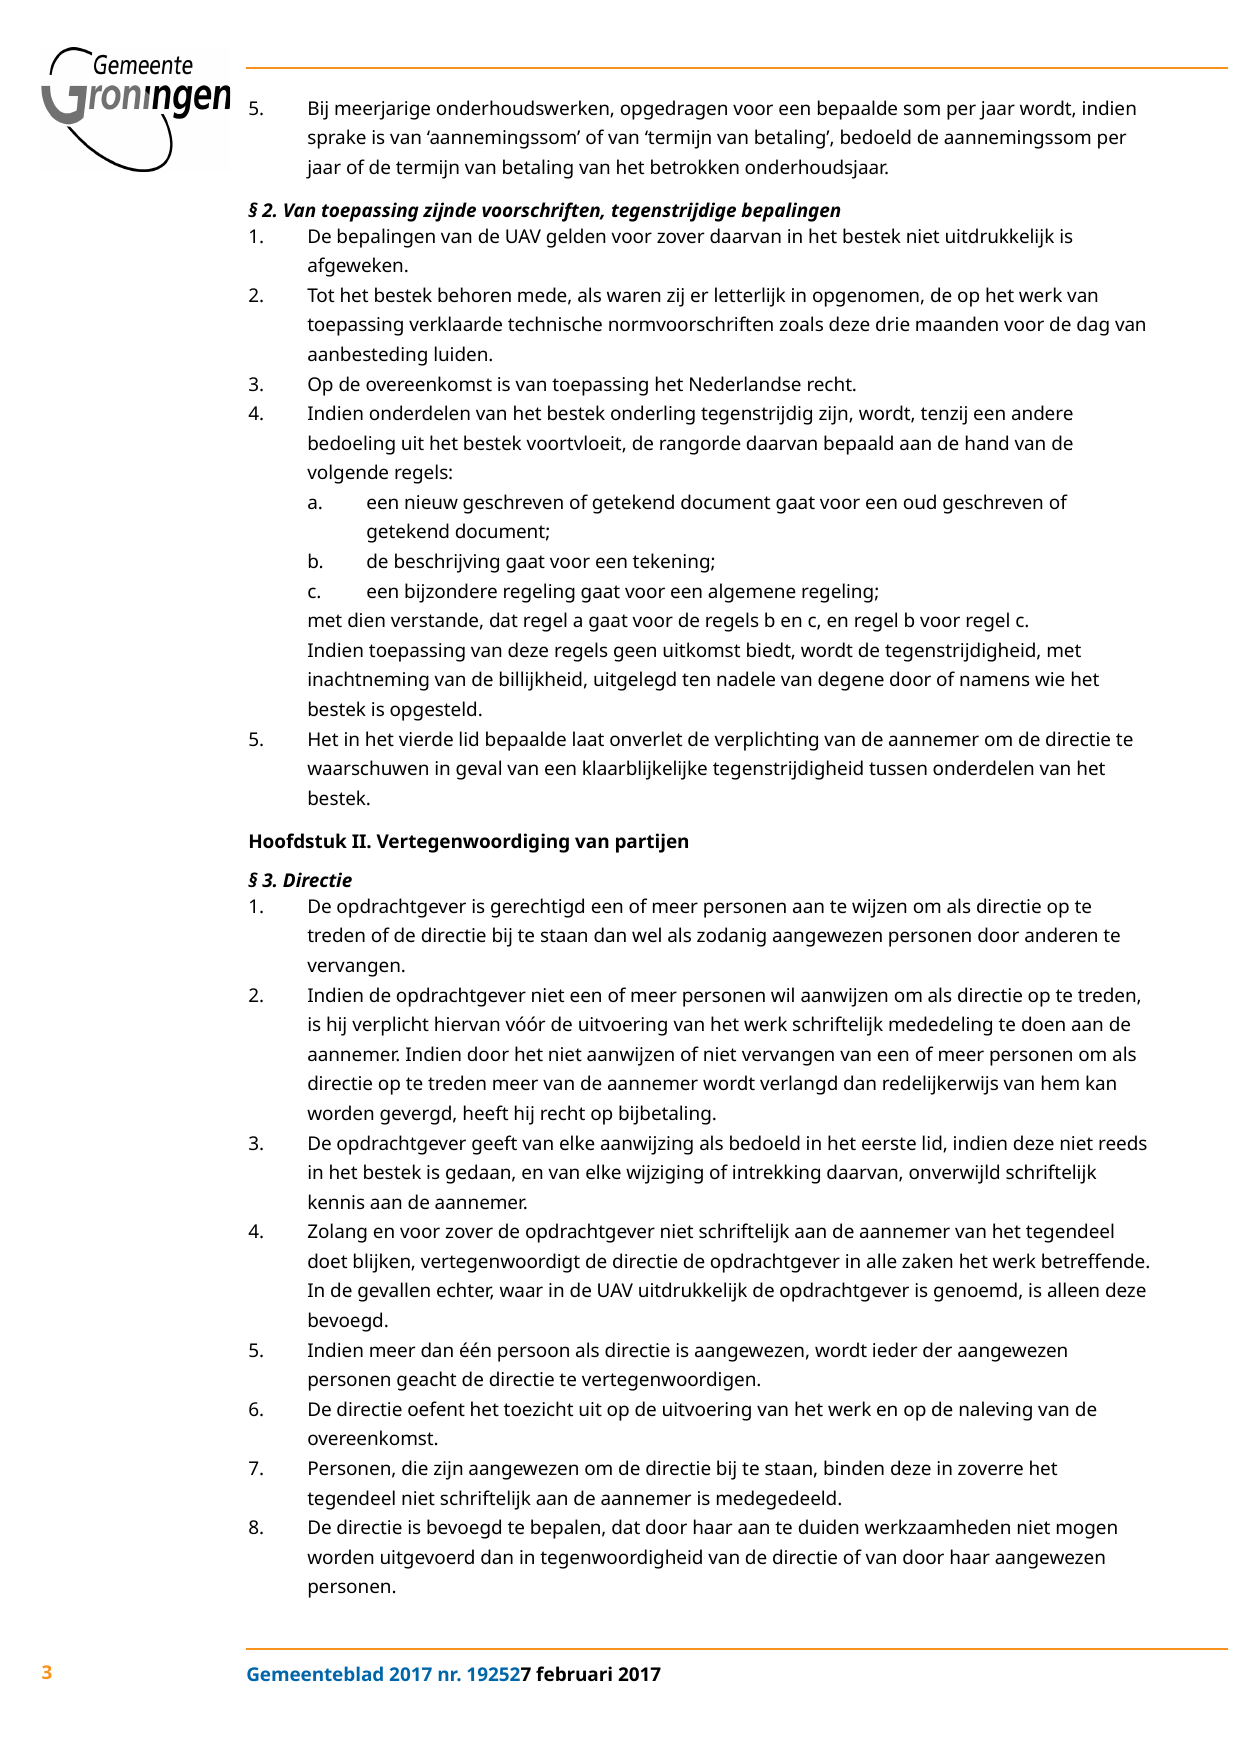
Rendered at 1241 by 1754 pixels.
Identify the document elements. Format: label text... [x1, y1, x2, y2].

list een nieuw geschreven of getekend document gaat voor een oud geschreven of getekend document; [307, 489, 1152, 544]
list Tot het bestek behoren mede, als waren zij er letterlijk in opgenomen, de op het werk van toepassing verklaarde technische normvoorschriften zoals deze drie maanden voor de dag van aanbesteding luiden. [248, 282, 1152, 367]
list Personen, die zijn aangewezen om de directie bij te staan, binden deze in zoverre het tegendeel niet schriftelijk aan de aannemer is medegedeeld. [248, 1455, 1152, 1510]
list Indien onderdelen van het bestek onderling tegenstrijdig zijn, wordt, tenzij een andere bedoeling uit het bestek voortvloeit, de rangorde daarvan bepaald aan de hand van de volgende regels: [248, 400, 1152, 485]
text Hoofdstuk II. Vertegenwoordiging van partijen [248, 828, 1152, 854]
list De directie oefent het toezicht uit op de uitvoering van het werk en op de naleving van de overeenkomst. [248, 1396, 1152, 1451]
text § 3. Directie [248, 867, 1152, 893]
picture [41, 47, 231, 172]
list De opdrachtgever is gerechtigd een of meer personen aan te wijzen om als directie op te treden of de directie bij te staan dan wel als zodanig aangewezen personen door anderen te vervangen. [248, 893, 1152, 978]
text § 2. Van toepassing zijnde voorschriften, tegenstrijdige bepalingen [248, 197, 1152, 223]
list Op de overeenkomst is van toepassing het Nederlandse recht. [248, 371, 1152, 396]
list De bepalingen van de UAV gelden voor zover daarvan in het bestek niet uitdrukkelijk is afgeweken. [248, 223, 1152, 278]
list de beschrijving gaat voor een tekening; [307, 548, 1152, 574]
list met dien verstande, dat regel a gaat voor de regels b en c, en regel b voor regel c. [248, 607, 1152, 633]
list Indien toepassing van deze regels geen uitkomst biedt, wordt de tegenstrijdigheid, met inachtneming van de billijkheid, uitgelegd ten nadele van degene door of namens wie het bestek is opgesteld. [248, 637, 1152, 722]
list Het in het vierde lid bepaalde laat onverlet de verplichting van de aannemer om de directie te waarschuwen in geval van een klaarblijkelijke tegenstrijdigheid tussen onderdelen van het bestek. [248, 726, 1152, 811]
list De directie is bevoegd te bepalen, dat door haar aan te duiden werkzaamheden niet mogen worden uitgevoerd dan in tegenwoordigheid van de directie of van door haar aangewezen personen. [248, 1514, 1152, 1599]
list Zolang en voor zover de opdrachtgever niet schriftelijk aan de aannemer van het tegendeel doet blijken, vertegenwoordigt de directie de opdrachtgever in alle zaken het werk betreffende. In de gevallen echter, waar in de UAV uitdrukkelijk de opdrachtgever is genoemd, is alleen deze bevoegd. [248, 1218, 1152, 1333]
list Indien de opdrachtgever niet een of meer personen wil aanwijzen om als directie op te treden, is hij verplicht hiervan vóór de uitvoering van het werk schriftelijk mededeling te doen aan de aannemer. Indien door het niet aanwijzen of niet vervangen van een of meer personen om als directie op te treden meer van de aannemer wordt verlangd dan redelijkerwijs van hem kan worden gevergd, heeft hij recht op bijbetaling. [248, 982, 1152, 1126]
list De opdrachtgever geeft van elke aanwijzing als bedoeld in het eerste lid, indien deze niet reeds in het bestek is gedaan, en van elke wijziging of intrekking daarvan, onverwijld schriftelijk kennis aan de aannemer. [248, 1130, 1152, 1214]
list Indien meer dan één persoon als directie is aangewezen, wordt ieder der aangewezen personen geacht de directie te vertegenwoordigen. [248, 1337, 1152, 1392]
list Bij meerjarige onderhoudswerken, opgedragen voor een bepaalde som per jaar wordt, indien sprake is van ‘aannemingssom’ of van ‘termijn van betaling’, bedoeld de aannemingssom per jaar of de termijn van betaling van het betrokken onderhoudsjaar. [248, 95, 1152, 180]
list een bijzondere regeling gaat voor een algemene regeling; [307, 578, 1152, 603]
